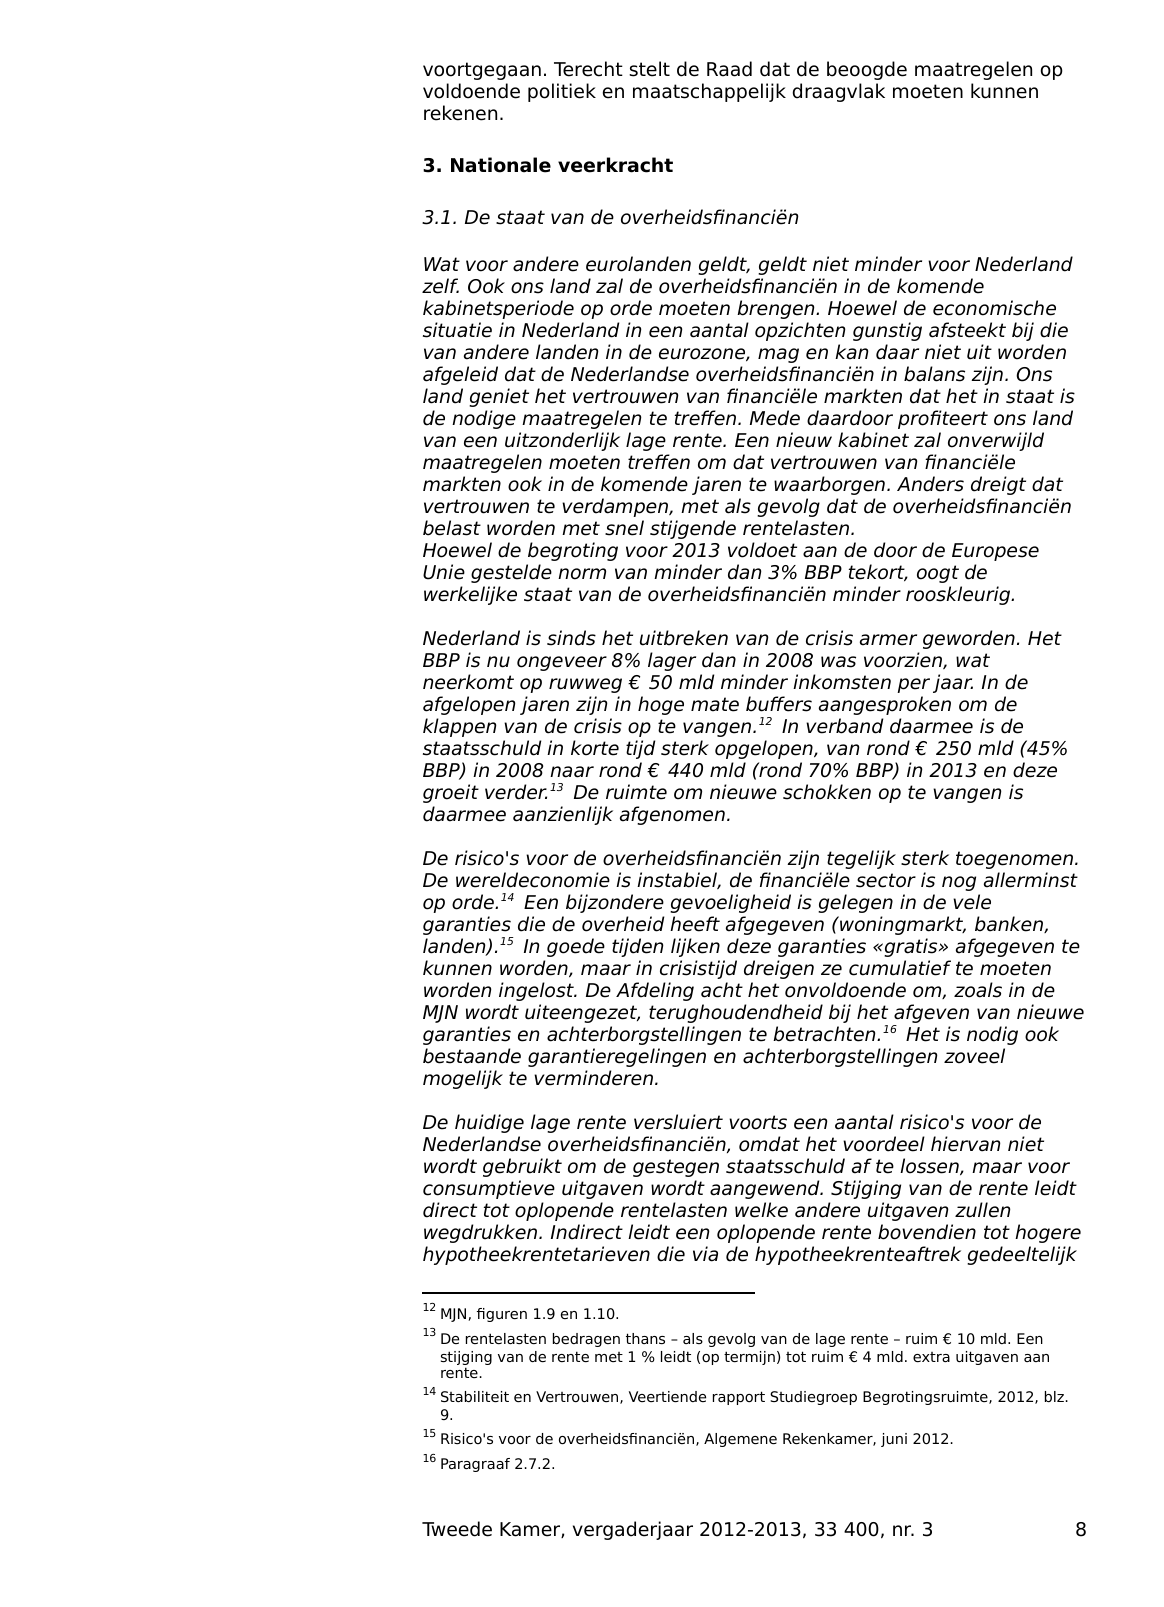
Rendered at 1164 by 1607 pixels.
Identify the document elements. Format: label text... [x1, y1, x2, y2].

text Wat voor andere eurolanden geldt, geldt niet minder voor Nederland zelf. Ook ons land zal de overheidsfinanciën in de komende kabinetsperiode op orde moeten brengen. Hoewel de economische situatie in Nederland in een aantal opzichten gunstig afsteekt bij die van andere landen in de eurozone, mag en kan daar niet uit worden afgeleid dat de Nederlandse overheidsfinanciën in balans zijn. Ons land geniet het vertrouwen van financiële markten dat het in staat is de nodige maatregelen te treffen. Mede daardoor profiteert ons land van een uitzonderlijk lage rente. Een nieuw kabinet zal onverwijld maatregelen moeten treffen om dat vertrouwen van financiële markten ook in de komende jaren te waarborgen. Anders dreigt dat vertrouwen te verdampen, met als gevolg dat de overheidsfinanciën belast worden met snel stijgende rentelasten. [422, 254, 1087, 540]
text De huidige lage rente versluiert voorts een aantal risico's voor de Nederlandse overheidsfinanciën, omdat het voordeel hiervan niet wordt gebruikt om de gestegen staatsschuld af te lossen, maar voor consumptieve uitgaven wordt aangewend. Stijging van de rente leidt direct tot oplopende rentelasten welke andere uitgaven zullen wegdrukken. Indirect leidt een oplopende rente bovendien tot hogere hypotheekrentetarieven die via de hypotheekrenteaftrek gedeeltelijk [422, 1112, 1087, 1266]
subtitle 3. Nationale veerkracht [422, 155, 1087, 177]
text voortgegaan. Terecht stelt de Raad dat de beoogde maatregelen op voldoende politiek en maatschappelijk draagvlak moeten kunnen rekenen. [422, 59, 1087, 125]
text Stabiliteit en Vertrouwen, Veertiende rapport Studiegroep Begrotingsruimte, 2012, blz. 9. [422, 1385, 1087, 1424]
text De risico's voor de overheidsfinanciën zijn tegelijk sterk toegenomen. De wereldeconomie is instabiel, de financiële sector is nog allerminst op orde. Een bijzondere gevoeligheid is gelegen in de vele garanties die de overheid heeft afgegeven (woningmarkt, banken, landen). In goede tijden lijken deze garanties «gratis» afgegeven te kunnen worden, maar in crisistijd dreigen ze cumulatief te moeten worden ingelost. De Afdeling acht het onvoldoende om, zoals in de MJN wordt uiteengezet, terughoudendheid bij het afgeven van nieuwe garanties en achterborgstellingen te betrachten. Het is nodig ook bestaande garantieregelingen en achterborgstellingen zoveel mogelijk te verminderen. [422, 848, 1087, 1089]
text De rentelasten bedragen thans – als gevolg van de lage rente – ruim € 10 mld. Een stijging van de rente met 1 % leidt (op termijn) tot ruim € 4 mld. extra uitgaven aan rente. [422, 1327, 1087, 1382]
text Hoewel de begroting voor 2013 voldoet aan de door de Europese Unie gestelde norm van minder dan 3% BBP tekort, oogt de werkelijke staat van de overheidsfinanciën minder rooskleurig. [422, 540, 1087, 606]
text Risico's voor de overheidsfinanciën, Algemene Rekenkamer, juni 2012. [422, 1427, 1087, 1449]
text MJN, figuren 1.9 en 1.10. [422, 1302, 1087, 1324]
text Nederland is sinds het uitbreken van de crisis armer geworden. Het BBP is nu ongeveer 8% lager dan in 2008 was voorzien, wat neerkomt op ruwweg € 50 mld minder inkomsten per jaar. In de afgelopen jaren zijn in hoge mate buffers aangesproken om de klappen van de crisis op te vangen. In verband daarmee is de staatsschuld in korte tijd sterk opgelopen, van rond € 250 mld (45% BBP) in 2008 naar rond € 440 mld (rond 70% BBP) in 2013 en deze groeit verder. De ruimte om nieuwe schokken op te vangen is daarmee aanzienlijk afgenomen. [422, 628, 1087, 826]
subtitle 3.1. De staat van de overheidsfinanciën [422, 207, 1087, 229]
text Paragraaf 2.7.2. [422, 1452, 1087, 1474]
